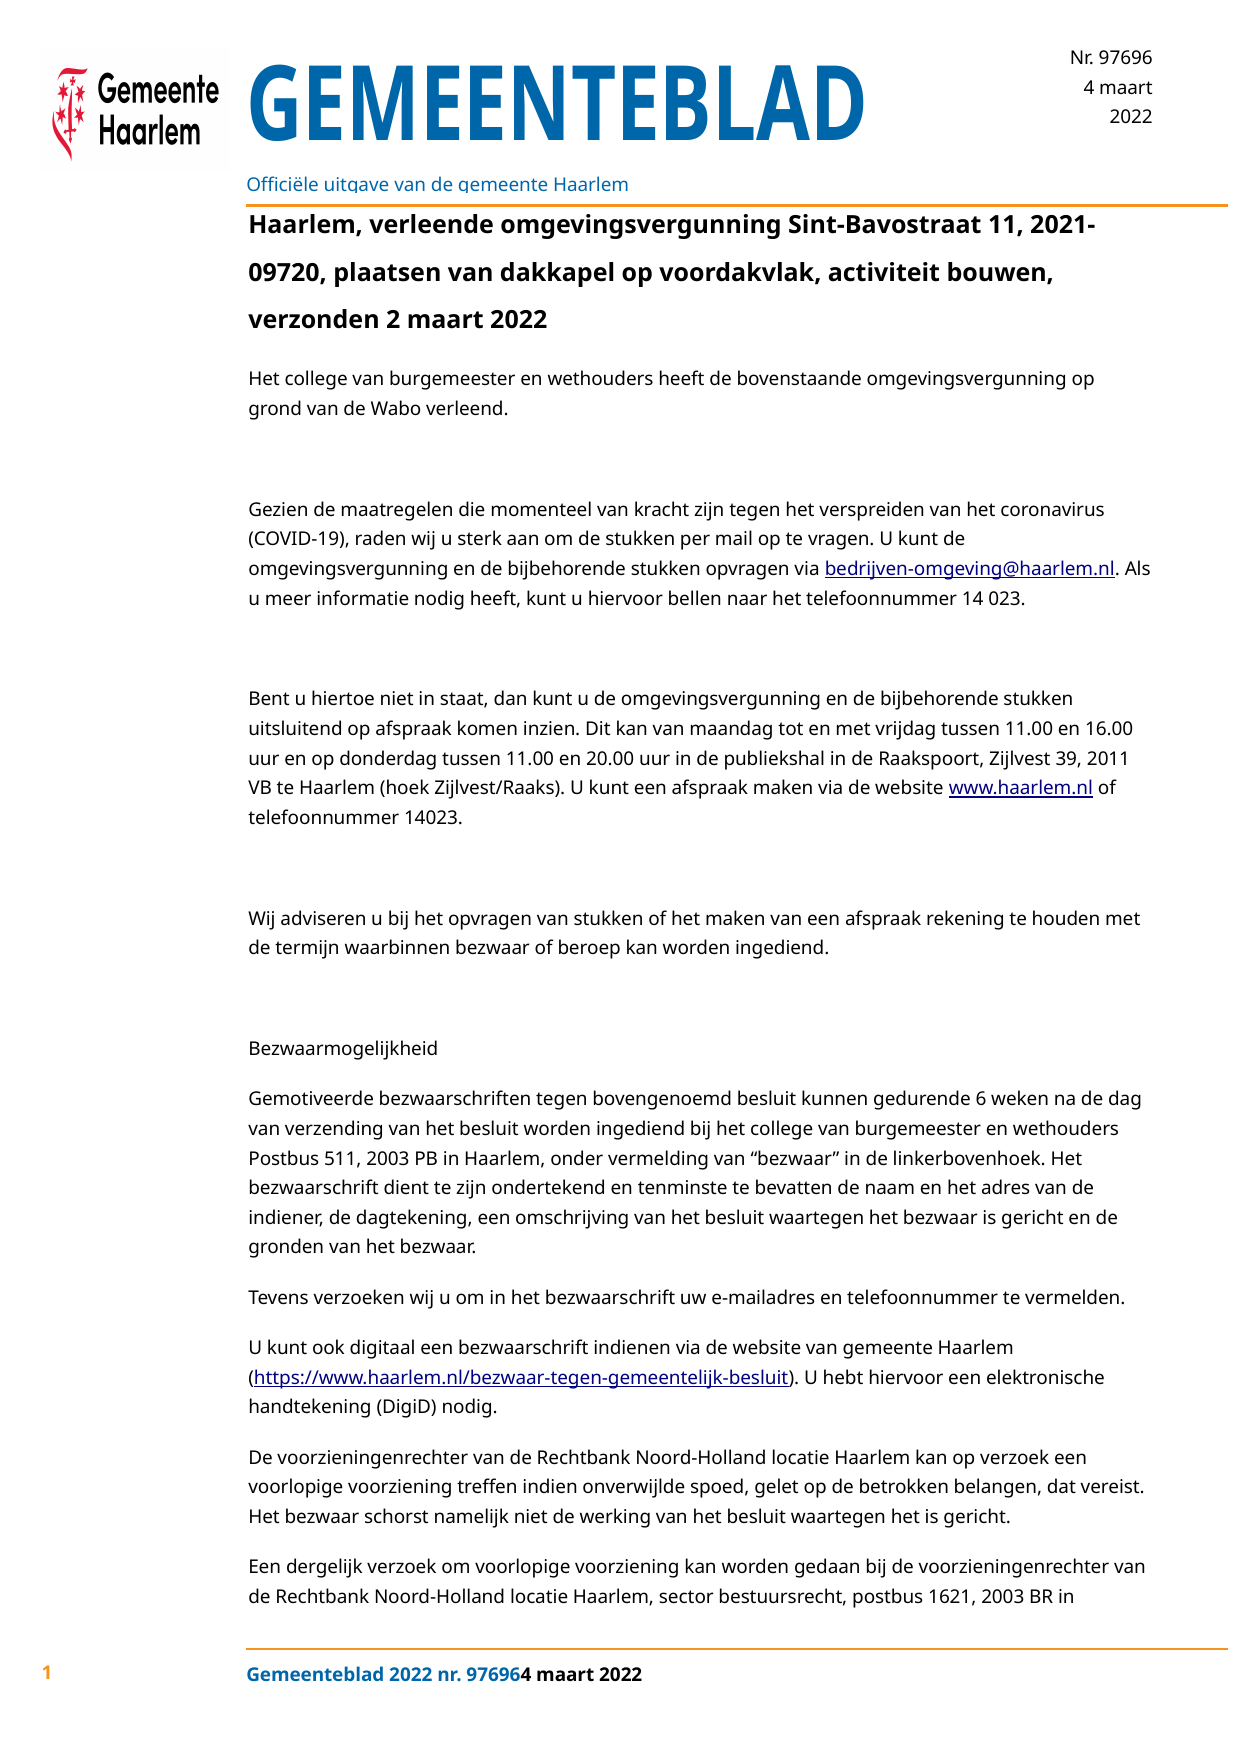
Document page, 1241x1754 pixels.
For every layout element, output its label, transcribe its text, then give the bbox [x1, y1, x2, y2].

text Haarlem, verleende omgevingsvergunning Sint-Bavostraat 11, 2021-09720, plaatsen van dakkapel op voordakvlak, activiteit bouwen, verzonden 2 maart 2022 [248, 207, 1152, 336]
text U kunt ook digitaal een bezwaarschrift indienen via de website van gemeente Haarlem (https://www.haarlem.nl/bezwaar-tegen-gemeentelijk-besluit). U hebt hiervoor een elektronische handtekening (DigiD) nodig. [248, 1334, 1152, 1419]
text De voorzieningenrechter van de Rechtbank Noord-Holland locatie Haarlem kan op verzoek een voorlopige voorziening treffen indien onverwijlde spoed, gelet op de betrokken belangen, dat vereist. Het bezwaar schorst namelijk niet de werking van het besluit waartegen het is gericht. [248, 1444, 1152, 1529]
text Een dergelijk verzoek om voorlopige voorziening kan worden gedaan bij de voorzieningenrechter van de Rechtbank Noord-Holland locatie Haarlem, sector bestuursrecht, postbus 1621, 2003 BR in [248, 1553, 1152, 1609]
text Wij adviseren u bij het opvragen van stukken of het maken van een afspraak rekening te houden met de termijn waarbinnen bezwaar of beroep kan worden ingediend. [248, 905, 1152, 960]
text Gezien de maatregelen die momenteel van kracht zijn tegen het verspreiden van het coronavirus (COVID-19), raden wij u sterk aan om de stukken per mail op te vragen. U kunt de omgevingsvergunning en de bijbehorende stukken opvragen via bedrijven-omgeving@haarlem.nl. Als u meer informatie nodig heeft, kunt u hiervoor bellen naar het telefoonnummer 14 023. [248, 496, 1152, 610]
text Bent u hiertoe niet in staat, dan kunt u de omgevingsvergunning en de bijbehorende stukken uitsluitend op afspraak komen inzien. Dit kan van maandag tot en met vrijdag tussen 11.00 en 16.00 uur en op donderdag tussen 11.00 en 20.00 uur in de publiekshal in de Raakspoort, Zijlvest 39, 2011 VB te Haarlem (hoek Zijlvest/Raaks). U kunt een afspraak maken via de website www.haarlem.nl of telefoonnummer 14023. [248, 686, 1152, 829]
text Het college van burgemeester en wethouders heeft de bovenstaande omgevingsvergunning op grond van de Wabo verleend. [248, 366, 1152, 421]
picture [41, 47, 231, 172]
text Gemotiveerde bezwaarschriften tegen bovengenoemd besluit kunnen gedurende 6 weken na de dag van verzending van het besluit worden ingediend bij het college van burgemeester en wethouders Postbus 511, 2003 PB in Haarlem, onder vermelding van “bezwaar” in de linkerbovenhoek. Het bezwaarschrift dient te zijn ondertekend en tenminste te bevatten de naam en het adres van de indiener, de dagtekening, een omschrijving van het besluit waartegen het bezwaar is gericht en de gronden van het bezwaar. [248, 1086, 1152, 1259]
text Bezwaarmogelijkheid [248, 1035, 1152, 1061]
text Tevens verzoeken wij u om in het bezwaarschrift uw e-mailadres en telefoonnummer te vermelden. [248, 1284, 1152, 1309]
